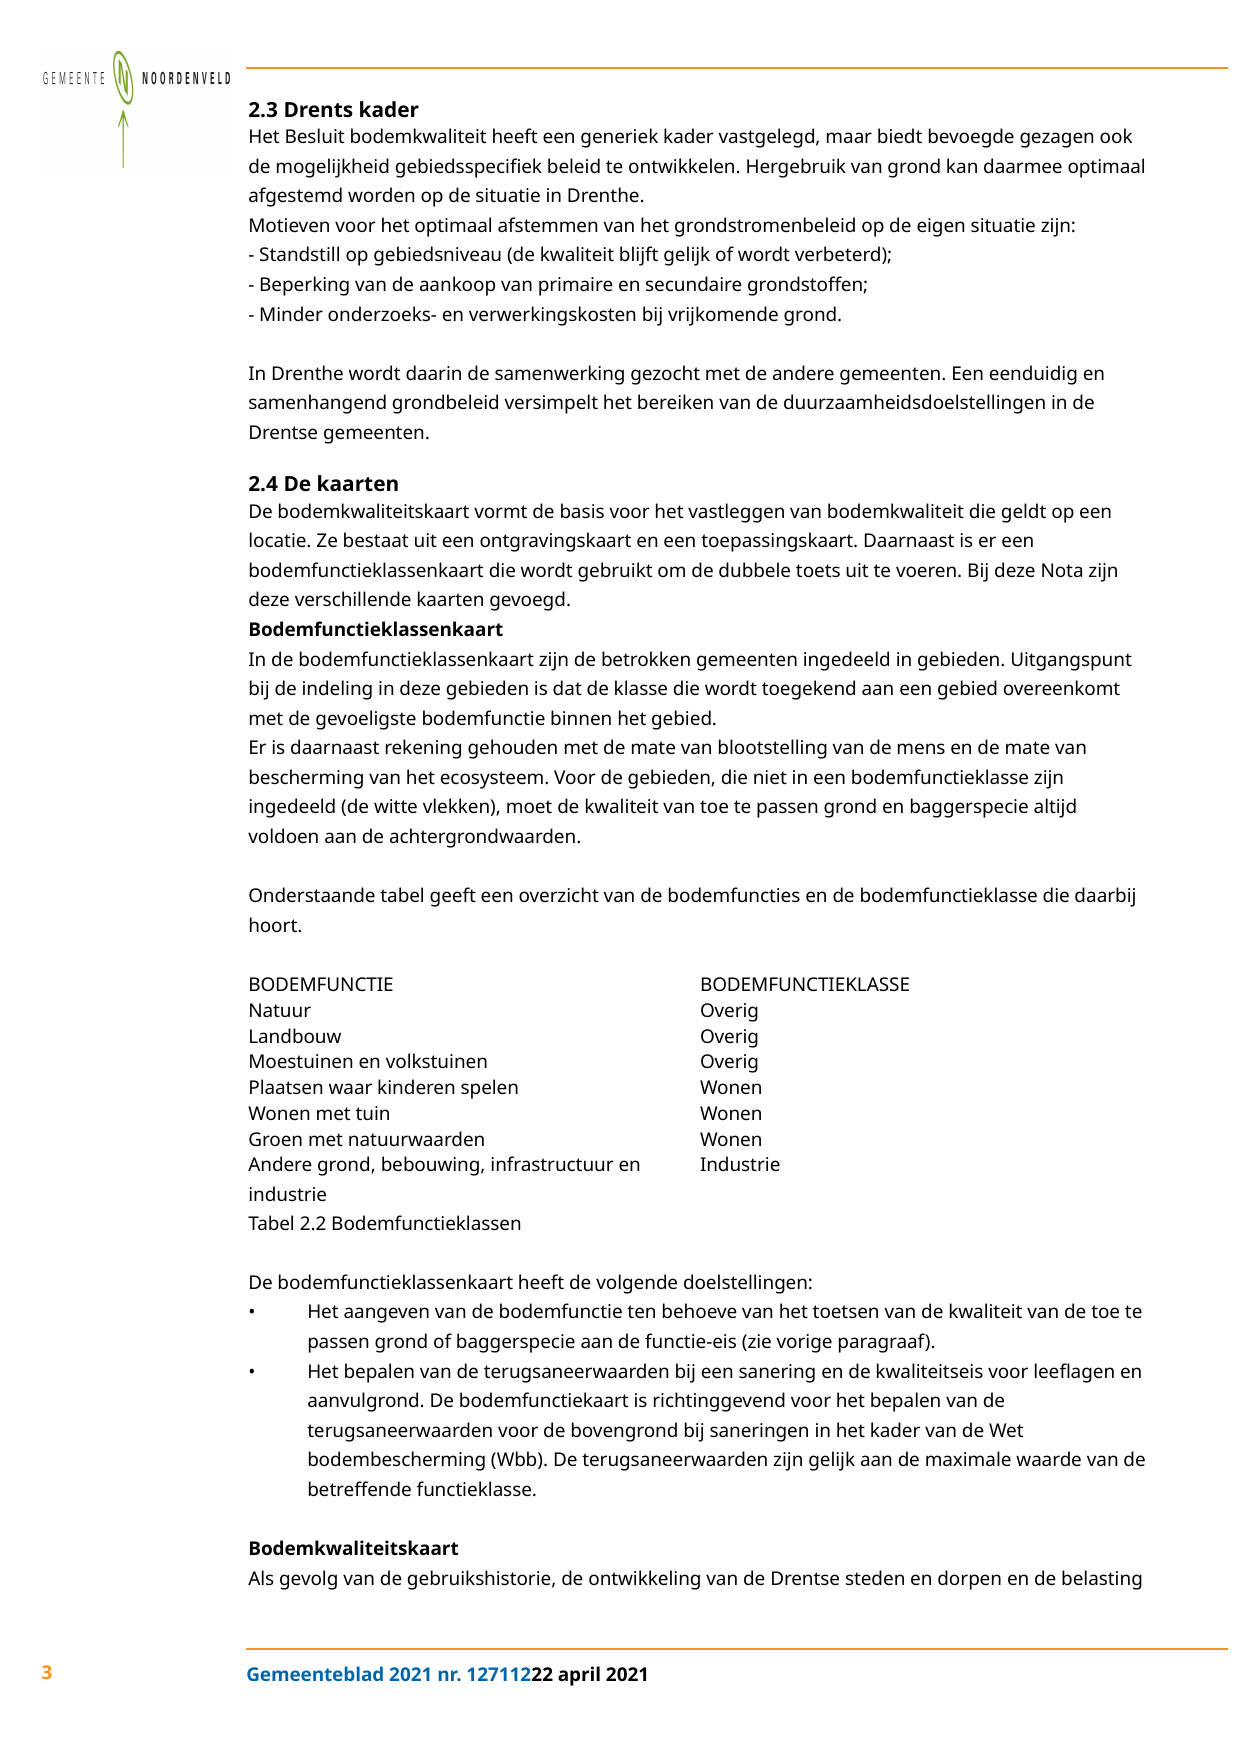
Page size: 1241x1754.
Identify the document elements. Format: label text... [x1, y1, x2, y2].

text 2.3 Drents kader [248, 95, 1152, 123]
text In Drenthe wordt daarin de samenwerking gezocht met de andere gemeenten. Een eenduidig en samenhangend grondbeleid versimpelt het bereiken van de duurzaamheidsdoelstellingen in de Drentse gemeenten. [248, 360, 1152, 445]
table_cell Overig [700, 1049, 1152, 1074]
table_cell Andere grond, bebouwing, infrastructuur en industrie [248, 1151, 700, 1207]
text - Minder onderzoeks- en verwerkingskosten bij vrijkomende grond. [248, 301, 1152, 326]
text Het Besluit bodemkwaliteit heeft een generiek kader vastgelegd, maar biedt bevoegde gezagen ook de mogelijkheid gebiedsspecifiek beleid te ontwikkelen. Hergebruik van grond kan daarmee optimaal afgestemd worden op de situatie in Drenthe. [248, 123, 1152, 208]
picture [41, 47, 231, 172]
text De bodemfunctieklassenkaart heeft de volgende doelstellingen: [248, 1269, 1152, 1295]
text - Beperking van de aankoop van primaire en secundaire grondstoffen; [248, 271, 1152, 297]
table_cell Wonen [700, 1100, 1152, 1126]
text De bodemkwaliteitskaart vormt de basis voor het vastleggen van bodemkwaliteit die geldt op een locatie. Ze bestaat uit een ontgravingskaart en een toepassingskaart. Daarnaast is er een bodemfunctieklassenkaart die wordt gebruikt om de dubbele toets uit te voeren. Bij deze Nota zijn deze verschillende kaarten gevoegd. [248, 498, 1152, 612]
table_header BODEMFUNCTIE [248, 971, 700, 997]
table_cell Groen met natuurwaarden [248, 1126, 700, 1151]
table_cell Overig [700, 1023, 1152, 1048]
table_cell Landbouw [248, 1023, 700, 1048]
table_cell Industrie [700, 1151, 1152, 1207]
table_cell Wonen [700, 1074, 1152, 1100]
table_cell Moestuinen en volkstuinen [248, 1049, 700, 1074]
list Het aangeven van de bodemfunctie ten behoeve van het toetsen van de kwaliteit van de toe te passen grond of baggerspecie aan de functie-eis (zie vorige paragraaf). [248, 1299, 1152, 1354]
text Als gevolg van de gebruikshistorie, de ontwikkeling van de Drentse steden en dorpen en de belasting [248, 1565, 1152, 1591]
text In de bodemfunctieklassenkaart zijn de betrokken gemeenten ingedeeld in gebieden. Uitgangspunt bij de indeling in deze gebieden is dat de klasse die wordt toegekend aan een gebied overeenkomt met de gevoeligste bodemfunctie binnen het gebied. [248, 646, 1152, 731]
table_header BODEMFUNCTIEKLASSE [700, 971, 1152, 997]
table_cell Plaatsen waar kinderen spelen [248, 1074, 700, 1100]
text Onderstaande tabel geeft een overzicht van de bodemfuncties en de bodemfunctieklasse die daarbij hoort. [248, 882, 1152, 938]
text 2.4 De kaarten [248, 469, 1152, 498]
text - Standstill op gebiedsniveau (de kwaliteit blijft gelijk of wordt verbeterd); [248, 242, 1152, 267]
text Er is daarnaast rekening gehouden met de mate van blootstelling van de mens en de mate van bescherming van het ecosysteem. Voor de gebieden, die niet in een bodemfunctieklasse zijn ingedeeld (de witte vlekken), moet de kwaliteit van toe te passen grond en baggerspecie altijd voldoen aan de achtergrondwaarden. [248, 734, 1152, 849]
text Motieven voor het optimaal afstemmen van het grondstromenbeleid op de eigen situatie zijn: [248, 212, 1152, 238]
text Tabel 2.2 Bodemfunctieklassen [248, 1210, 1152, 1236]
table_cell Wonen [700, 1126, 1152, 1151]
table_cell Overig [700, 997, 1152, 1023]
table_cell Wonen met tuin [248, 1100, 700, 1126]
table_cell Natuur [248, 997, 700, 1023]
text Bodemkwaliteitskaart [248, 1535, 1152, 1561]
text Bodemfunctieklassenkaart [248, 616, 1152, 642]
list Het bepalen van de terugsaneerwaarden bij een sanering en de kwaliteitseis voor leeflagen en aanvulgrond. De bodemfunctiekaart is richtinggevend voor het bepalen van de terugsaneerwaarden voor de bovengrond bij saneringen in het kader van de Wet bodembescherming (Wbb). De terugsaneerwaarden zijn gelijk aan de maximale waarde van de betreffende functieklasse. [248, 1358, 1152, 1502]
